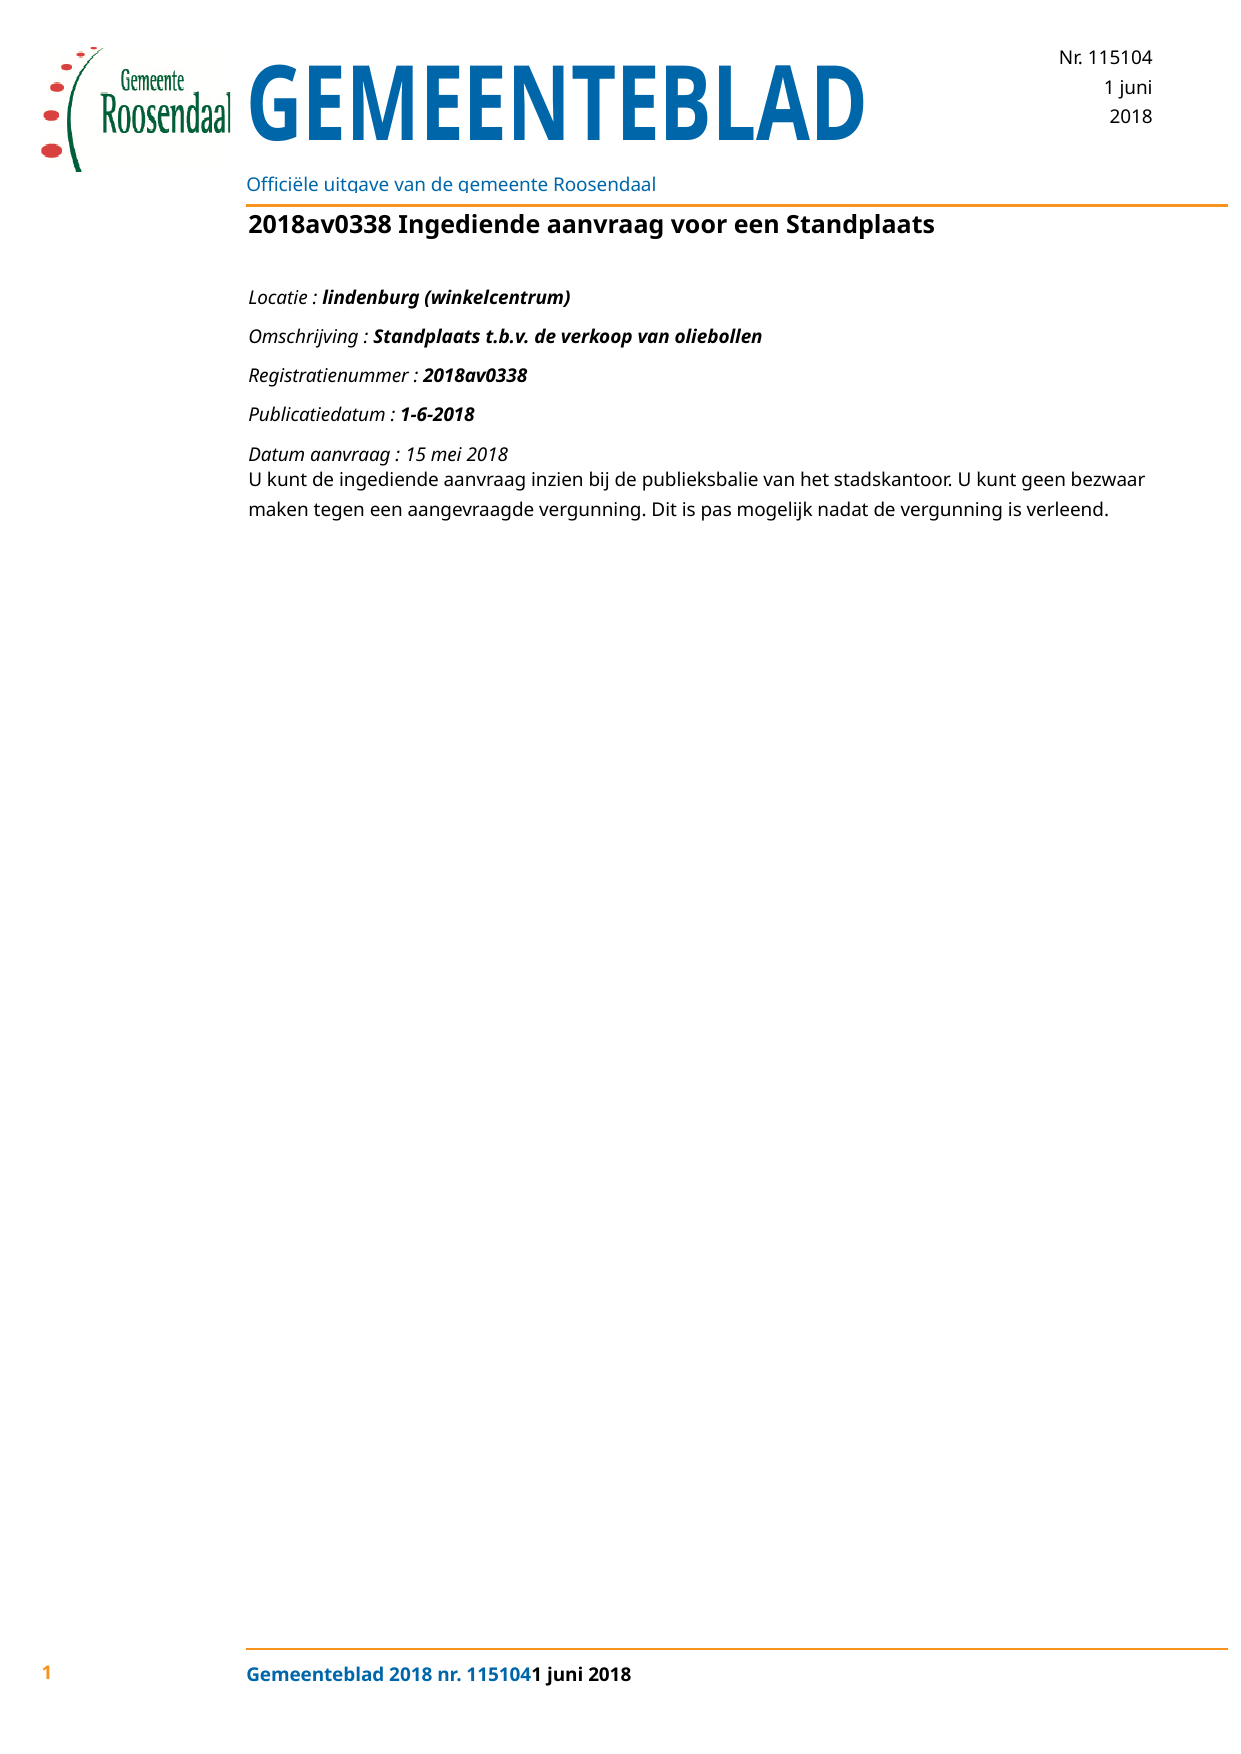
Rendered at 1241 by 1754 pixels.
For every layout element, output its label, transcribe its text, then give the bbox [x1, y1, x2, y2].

text Publicatiedatum : 1-6-2018 [248, 402, 1152, 427]
text Locatie : lindenburg (winkelcentrum) [248, 284, 1152, 309]
picture [41, 47, 231, 172]
text Registratienummer : 2018av0338 [248, 362, 1152, 388]
text 2018av0338 Ingediende aanvraag voor een Standplaats [248, 207, 1152, 241]
text U kunt de ingediende aanvraag inzien bij de publieksbalie van het stadskantoor. U kunt geen bezwaar maken tegen een aangevraagde vergunning. Dit is pas mogelijk nadat de vergunning is verleend. [248, 467, 1152, 522]
text Omschrijving : Standplaats t.b.v. de verkoop van oliebollen [248, 323, 1152, 349]
text Datum aanvraag : 15 mei 2018 [248, 441, 1152, 467]
